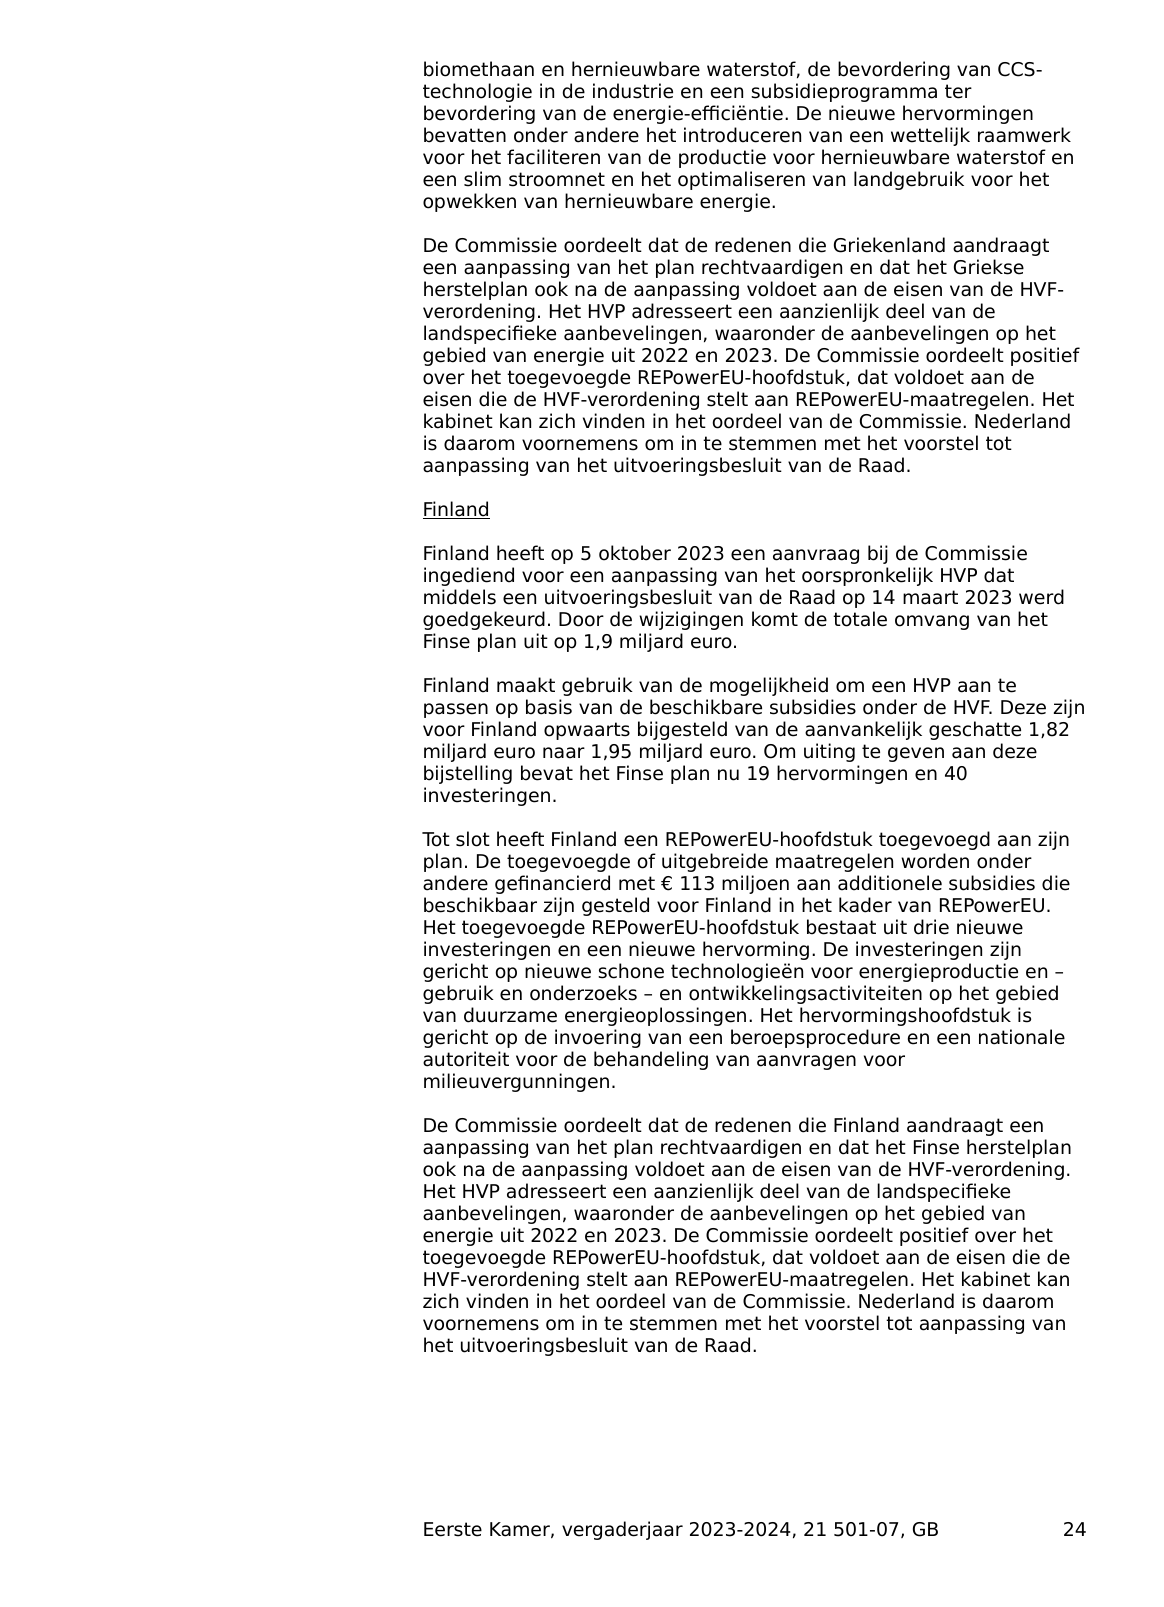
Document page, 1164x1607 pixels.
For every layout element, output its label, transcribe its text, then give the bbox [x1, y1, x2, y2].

text De Commissie oordeelt dat de redenen die Griekenland aandraagt een aanpassing van het plan rechtvaardigen en dat het Griekse herstelplan ook na de aanpassing voldoet aan de eisen van de HVF-verordening. Het HVP adresseert een aanzienlijk deel van de landspecifieke aanbevelingen, waaronder de aanbevelingen op het gebied van energie uit 2022 en 2023. De Commissie oordeelt positief over het toegevoegde REPowerEU-hoofdstuk, dat voldoet aan de eisen die de HVF-verordening stelt aan REPowerEU-maatregelen. Het kabinet kan zich vinden in het oordeel van de Commissie. Nederland is daarom voornemens om in te stemmen met het voorstel tot aanpassing van het uitvoeringsbesluit van de Raad. [422, 235, 1087, 477]
text biomethaan en hernieuwbare waterstof, de bevordering van CCS-technologie in de industrie en een subsidieprogramma ter bevordering van de energie-efficiëntie. De nieuwe hervormingen bevatten onder andere het introduceren van een wettelijk raamwerk voor het faciliteren van de productie voor hernieuwbare waterstof en een slim stroomnet en het optimaliseren van landgebruik voor het opwekken van hernieuwbare energie. [422, 59, 1087, 213]
text De Commissie oordeelt dat de redenen die Finland aandraagt een aanpassing van het plan rechtvaardigen en dat het Finse herstelplan ook na de aanpassing voldoet aan de eisen van de HVF-verordening. Het HVP adresseert een aanzienlijk deel van de landspecifieke aanbevelingen, waaronder de aanbevelingen op het gebied van energie uit 2022 en 2023. De Commissie oordeelt positief over het toegevoegde REPowerEU-hoofdstuk, dat voldoet aan de eisen die de HVF-verordening stelt aan REPowerEU-maatregelen. Het kabinet kan zich vinden in het oordeel van de Commissie. Nederland is daarom voornemens om in te stemmen met het voorstel tot aanpassing van het uitvoeringsbesluit van de Raad. [422, 1115, 1087, 1357]
text Tot slot heeft Finland een REPowerEU-hoofdstuk toegevoegd aan zijn plan. De toegevoegde of uitgebreide maatregelen worden onder andere gefinancierd met € 113 miljoen aan additionele subsidies die beschikbaar zijn gesteld voor Finland in het kader van REPowerEU. Het toegevoegde REPowerEU-hoofdstuk bestaat uit drie nieuwe investeringen en een nieuwe hervorming. De investeringen zijn gericht op nieuwe schone technologieën voor energieproductie en – gebruik en onderzoeks – en ontwikkelingsactiviteiten op het gebied van duurzame energieoplossingen. Het hervormingshoofdstuk is gericht op de invoering van een beroepsprocedure en een nationale autoriteit voor de behandeling van aanvragen voor milieuvergunningen. [422, 829, 1087, 1093]
text Finland heeft op 5 oktober 2023 een aanvraag bij de Commissie ingediend voor een aanpassing van het oorspronkelijk HVP dat middels een uitvoeringsbesluit van de Raad op 14 maart 2023 werd goedgekeurd. Door de wijzigingen komt de totale omvang van het Finse plan uit op 1,9 miljard euro. [422, 543, 1087, 653]
text Finland maakt gebruik van de mogelijkheid om een HVP aan te passen op basis van de beschikbare subsidies onder de HVF. Deze zijn voor Finland opwaarts bijgesteld van de aanvankelijk geschatte 1,82 miljard euro naar 1,95 miljard euro. Om uiting te geven aan deze bijstelling bevat het Finse plan nu 19 hervormingen en 40 investeringen. [422, 675, 1087, 807]
subtitle Finland [422, 499, 1087, 521]
